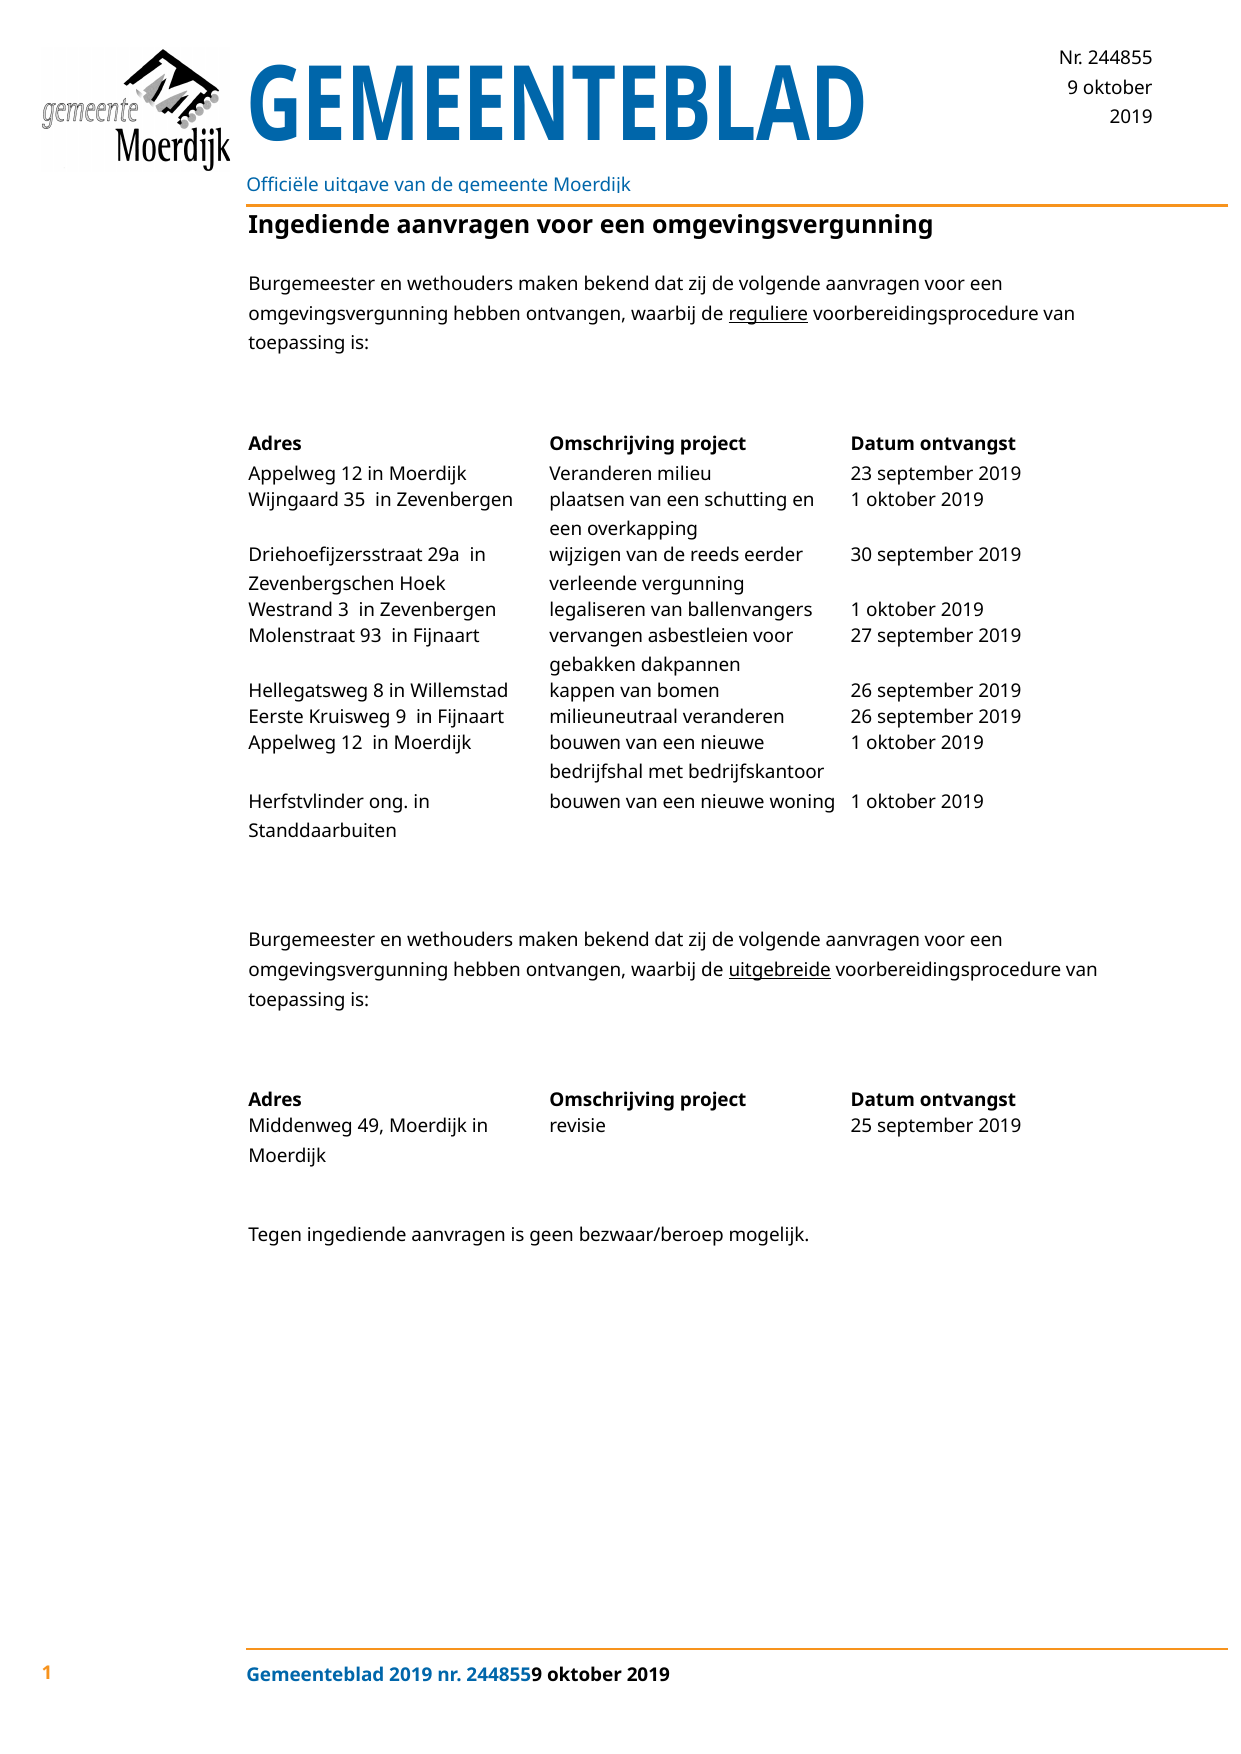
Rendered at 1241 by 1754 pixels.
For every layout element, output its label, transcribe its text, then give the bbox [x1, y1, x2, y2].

table_cell Appelweg 12 in Moerdijk Herfstvlinder ong. in Standdaarbuiten [248, 729, 549, 873]
text Burgemeester en wethouders maken bekend dat zij de volgende aanvragen voor een omgevingsvergunning hebben ontvangen, waarbij de reguliere voorbereidingsprocedure van toepassing is: [248, 270, 1152, 355]
table_cell Driehoefijzersstraat 29a in Zevenbergschen Hoek [248, 541, 549, 596]
table_header Omschrijving project Veranderen milieu [549, 430, 850, 486]
table_cell 27 september 2019 [850, 622, 1152, 677]
table_cell milieuneutraal veranderen [549, 703, 850, 729]
text Ingediende aanvragen voor een omgevingsvergunning [248, 207, 1152, 241]
table_cell wijzigen van de reeds eerder verleende vergunning [549, 541, 850, 596]
table_cell 1 oktober 2019 [850, 596, 1152, 622]
table_cell Eerste Kruisweg 9 in Fijnaart [248, 703, 549, 729]
table_header Adres Appelweg 12 in Moerdijk [248, 430, 549, 486]
table_cell Westrand 3 in Zevenbergen [248, 596, 549, 622]
table_cell Hellegatsweg 8 in Willemstad [248, 678, 549, 703]
table_cell 26 september 2019 [850, 703, 1152, 729]
table_cell 25 september 2019 [850, 1113, 1152, 1168]
table_header Datum ontvangst [850, 1087, 1152, 1112]
table_cell 1 oktober 2019 [850, 486, 1152, 541]
table_header Omschrijving project [549, 1087, 850, 1112]
table_cell Wijngaard 35 in Zevenbergen [248, 486, 549, 541]
table_header Datum ontvangst 23 september 2019 [850, 430, 1152, 486]
table_cell bouwen van een nieuwe bedrijfshal met bedrijfskantoor bouwen van een nieuwe woning [549, 729, 850, 873]
table_cell 1 oktober 2019 1 oktober 2019 [850, 729, 1152, 873]
table_header Adres [248, 1087, 549, 1112]
table_cell legaliseren van ballenvangers [549, 596, 850, 622]
table_cell revisie [549, 1113, 850, 1168]
table_cell vervangen asbestleien voor gebakken dakpannen [549, 622, 850, 677]
picture [41, 47, 231, 172]
text Burgemeester en wethouders maken bekend dat zij de volgende aanvragen voor een omgevingsvergunning hebben ontvangen, waarbij de uitgebreide voorbereidingsprocedure van toepassing is: [248, 927, 1152, 1011]
text Tegen ingediende aanvragen is geen bezwaar/beroep mogelijk. [248, 1221, 1152, 1247]
table_cell 26 september 2019 [850, 678, 1152, 703]
table_cell Molenstraat 93 in Fijnaart [248, 622, 549, 677]
table_cell plaatsen van een schutting en een overkapping [549, 486, 850, 541]
table_cell 30 september 2019 [850, 541, 1152, 596]
table_cell kappen van bomen [549, 678, 850, 703]
table_cell Middenweg 49, Moerdijk in Moerdijk [248, 1113, 549, 1168]
